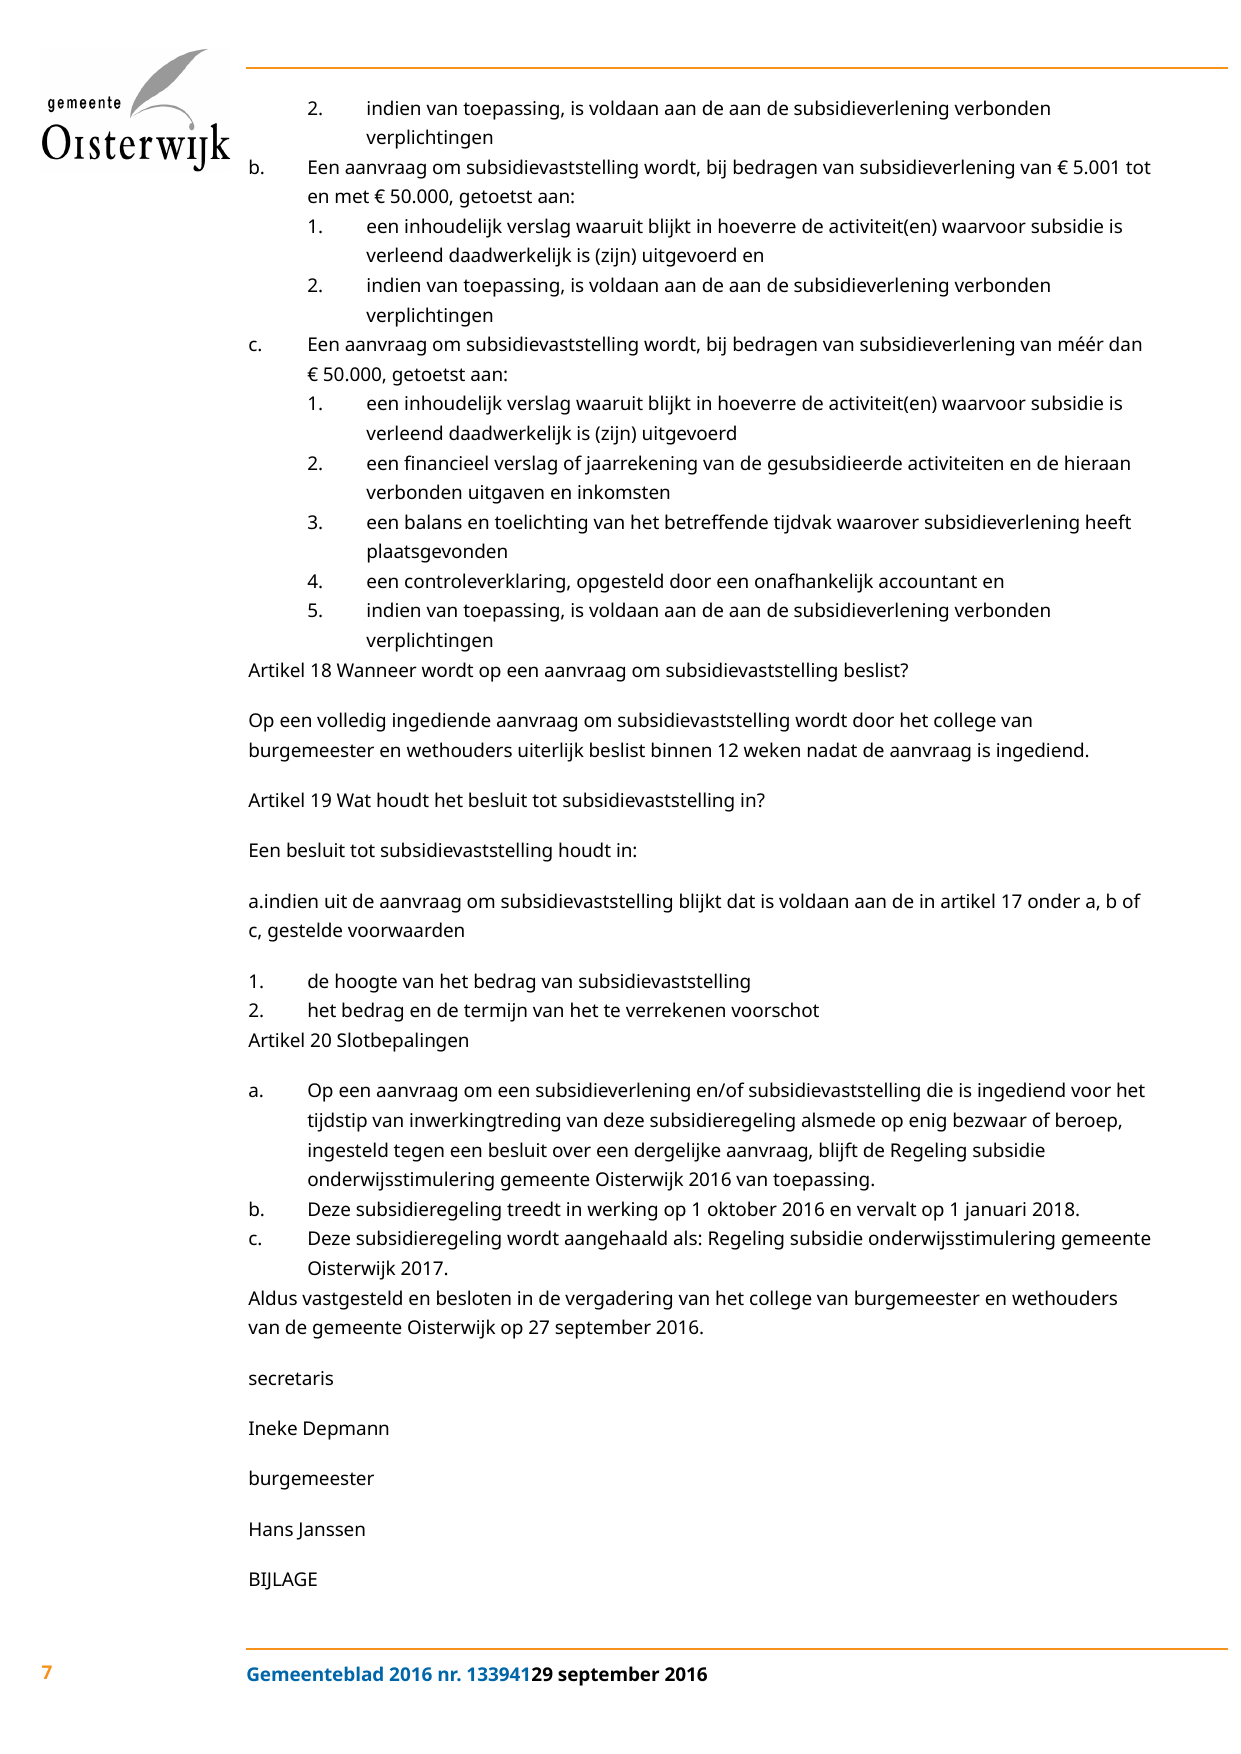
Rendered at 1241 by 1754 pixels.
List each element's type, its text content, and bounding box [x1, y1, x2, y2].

list een inhoudelijk verslag waaruit blijkt in hoeverre de activiteit(en) waarvoor subsidie is verleend daadwerkelijk is (zijn) uitgevoerd en [307, 213, 1152, 268]
list de hoogte van het bedrag van subsidievaststelling [248, 968, 1152, 994]
list indien van toepassing, is voldaan aan de aan de subsidieverlening verbonden verplichtingen [307, 598, 1152, 653]
list Deze subsidieregeling treedt in werking op 1 oktober 2016 en vervalt op 1 januari 2018. [248, 1196, 1152, 1222]
text secretaris [248, 1365, 1152, 1391]
text Artikel 18 Wanneer wordt op een aanvraag om subsidievaststelling beslist? [248, 657, 1152, 683]
text Op een volledig ingediende aanvraag om subsidievaststelling wordt door het college van burgemeester en wethouders uiterlijk beslist binnen 12 weken nadat de aanvraag is ingediend. [248, 707, 1152, 763]
list het bedrag en de termijn van het te verrekenen voorschot [248, 998, 1152, 1023]
text burgemeester [248, 1466, 1152, 1491]
picture [41, 47, 231, 172]
text Artikel 20 Slotbepalingen [248, 1027, 1152, 1053]
list indien van toepassing, is voldaan aan de aan de subsidieverlening verbonden verplichtingen [307, 95, 1152, 150]
text BIJLAGE [248, 1566, 1152, 1592]
list Een aanvraag om subsidievaststelling wordt, bij bedragen van subsidieverlening van méér dan € 50.000, getoetst aan: [248, 331, 1152, 387]
text Een besluit tot subsidievaststelling houdt in: [248, 838, 1152, 863]
list een financieel verslag of jaarrekening van de gesubsidieerde activiteiten en de hieraan verbonden uitgaven en inkomsten [307, 450, 1152, 505]
list een balans en toelichting van het betreffende tijdvak waarover subsidieverlening heeft plaatsgevonden [307, 509, 1152, 564]
text Aldus vastgesteld en besloten in de vergadering van het college van burgemeester en wethouders van de gemeente Oisterwijk op 27 september 2016. [248, 1285, 1152, 1340]
list Een aanvraag om subsidievaststelling wordt, bij bedragen van subsidieverlening van € 5.001 tot en met € 50.000, getoetst aan: [248, 154, 1152, 209]
list Op een aanvraag om een subsidieverlening en/of subsidievaststelling die is ingediend voor het tijdstip van inwerkingtreding van deze subsidieregeling alsmede op enig bezwaar of beroep, ingesteld tegen een besluit over een dergelijke aanvraag, blijft de Regeling subsidie onderwijsstimulering gemeente Oisterwijk 2016 van toepassing. [248, 1078, 1152, 1192]
list indien van toepassing, is voldaan aan de aan de subsidieverlening verbonden verplichtingen [307, 272, 1152, 328]
list een inhoudelijk verslag waaruit blijkt in hoeverre de activiteit(en) waarvoor subsidie is verleend daadwerkelijk is (zijn) uitgevoerd [307, 391, 1152, 446]
text a.indien uit de aanvraag om subsidievaststelling blijkt dat is voldaan aan de in artikel 17 onder a, b of c, gestelde voorwaarden [248, 888, 1152, 943]
list Deze subsidieregeling wordt aangehaald als: Regeling subsidie onderwijsstimulering gemeente Oisterwijk 2017. [248, 1226, 1152, 1281]
text Artikel 19 Wat houdt het besluit tot subsidievaststelling in? [248, 787, 1152, 813]
list een controleverklaring, opgesteld door een onafhankelijk accountant en [307, 568, 1152, 594]
text Hans Janssen [248, 1516, 1152, 1542]
text Ineke Depmann [248, 1415, 1152, 1441]
